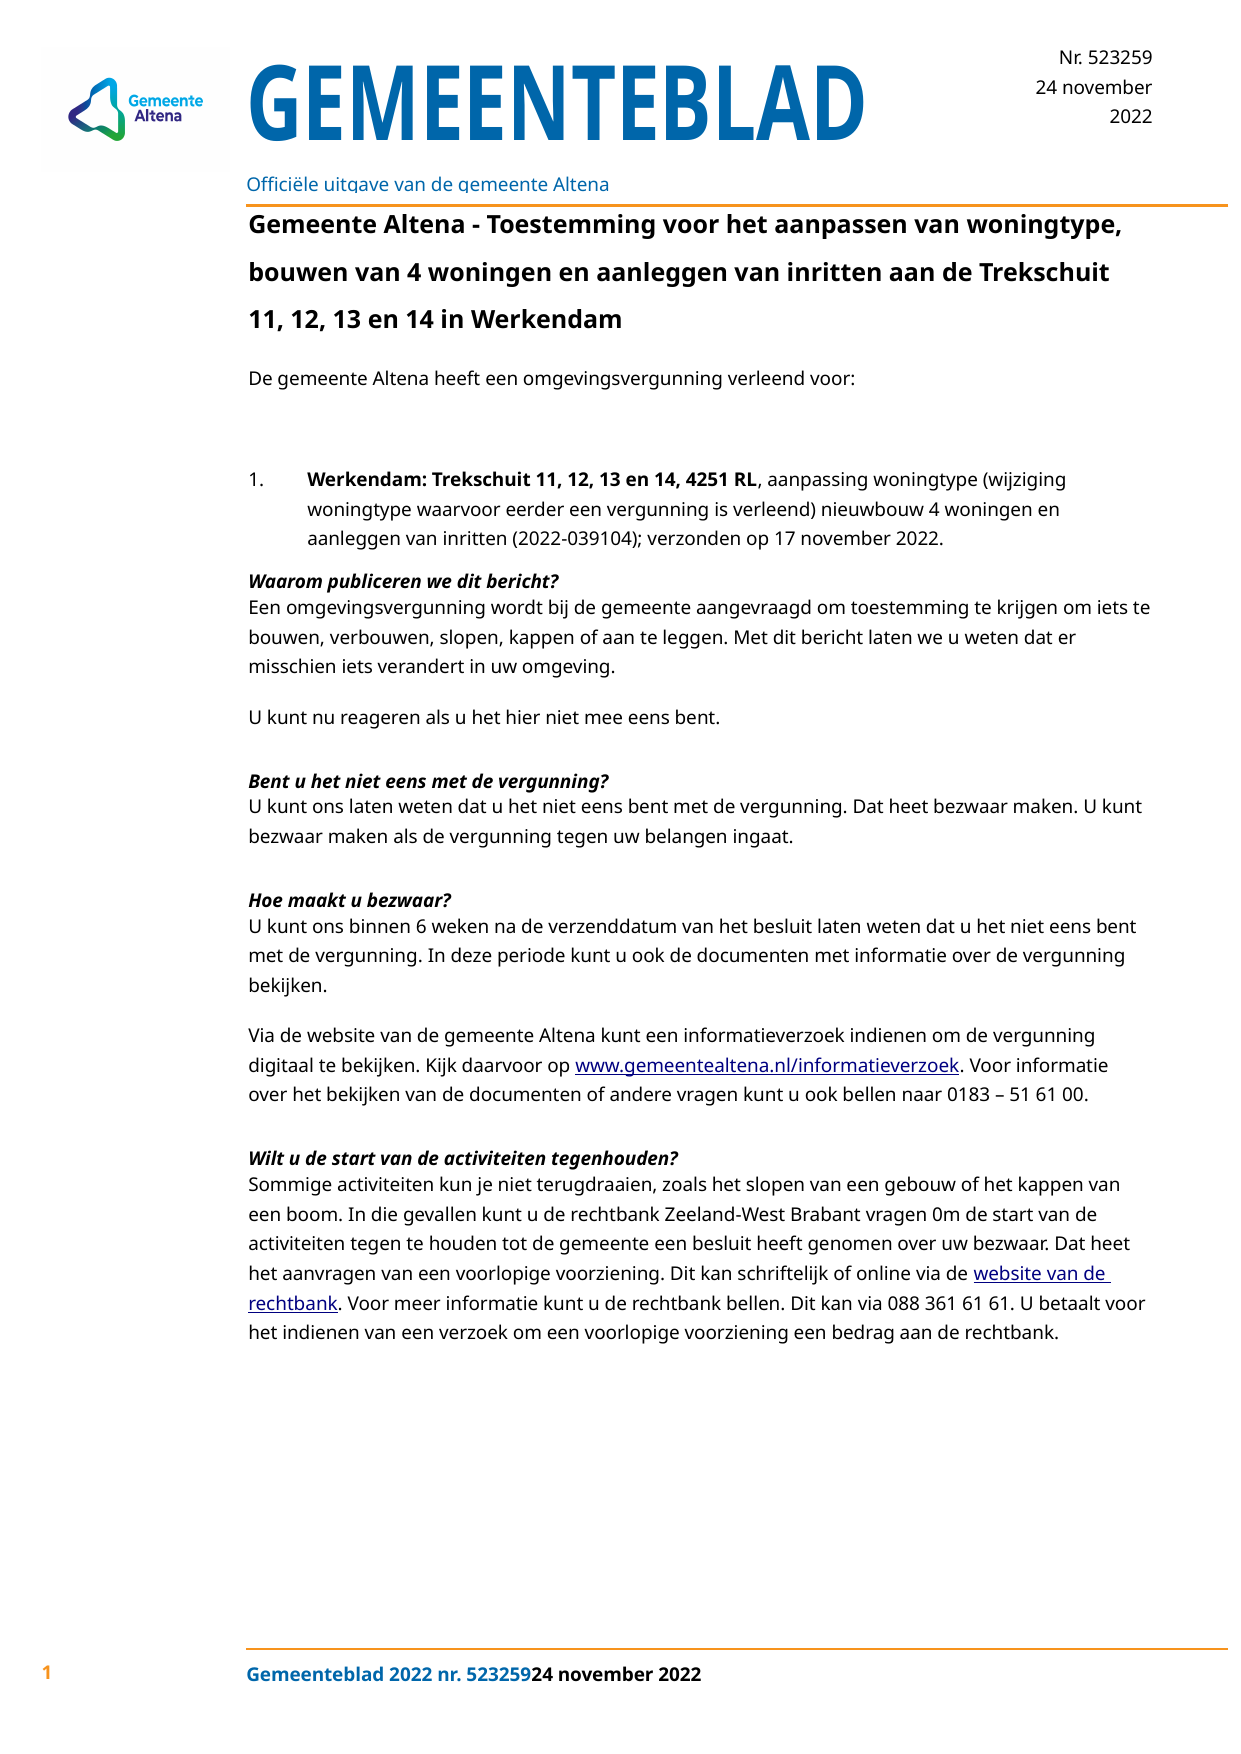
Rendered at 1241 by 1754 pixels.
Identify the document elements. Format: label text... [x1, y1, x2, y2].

text U kunt ons laten weten dat u het niet eens bent met de vergunning. Dat heet bezwaar maken. U kunt bezwaar maken als de vergunning tegen uw belangen ingaat. [248, 794, 1152, 849]
text Sommige activiteiten kun je niet terugdraaien, zoals het slopen van een gebouw of het kappen van een boom. In die gevallen kunt u de rechtbank Zeeland-West Brabant vragen 0m de start van de activiteiten tegen te houden tot de gemeente een besluit heeft genomen over uw bezwaar. Dat heet het aanvragen van een voorlopige voorziening. Dit kan schriftelijk of online via de website van de rechtbank. Voor meer informatie kunt u de rechtbank bellen. Dit kan via 088 361 61 61. U betaalt voor het indienen van een verzoek om een voorlopige voorziening een bedrag aan de rechtbank. [248, 1171, 1152, 1345]
text U kunt ons binnen 6 weken na de verzenddatum van het besluit laten weten dat u het niet eens bent met de vergunning. In deze periode kunt u ook de documenten met informatie over de vergunning bekijken. [248, 913, 1152, 998]
text Waarom publiceren we dit bericht? [248, 569, 1152, 594]
list Werkendam: Trekschuit 11, 12, 13 en 14, 4251 RL, aanpassing woningtype (wijziging woningtype waarvoor eerder een vergunning is verleend) nieuwbouw 4 woningen en aanleggen van inritten (2022-039104); verzonden op 17 november 2022. [248, 466, 1152, 551]
text Via de website van de gemeente Altena kunt een informatieverzoek indienen om de vergunning digitaal te bekijken. Kijk daarvoor op www.gemeentealtena.nl/informatieverzoek. Voor informatie over het bekijken van de documenten of andere vragen kunt u ook bellen naar 0183 – 51 61 00. [248, 1022, 1152, 1107]
text Een omgevingsvergunning wordt bij de gemeente aangevraagd om toestemming te krijgen om iets te bouwen, verbouwen, slopen, kappen of aan te leggen. Met dit bericht laten we u weten dat er misschien iets verandert in uw omgeving. [248, 594, 1152, 679]
text U kunt nu reageren als u het hier niet mee eens bent. [248, 704, 1152, 730]
picture [41, 47, 231, 172]
text Wilt u de start van de activiteiten tegenhouden? [248, 1146, 1152, 1171]
text Bent u het niet eens met de vergunning? [248, 768, 1152, 794]
text De gemeente Altena heeft een omgevingsvergunning verleend voor: [248, 366, 1152, 391]
text Gemeente Altena - Toestemming voor het aanpassen van woningtype, bouwen van 4 woningen en aanleggen van inritten aan de Trekschuit 11, 12, 13 en 14 in Werkendam [248, 207, 1152, 336]
text Hoe maakt u bezwaar? [248, 887, 1152, 913]
